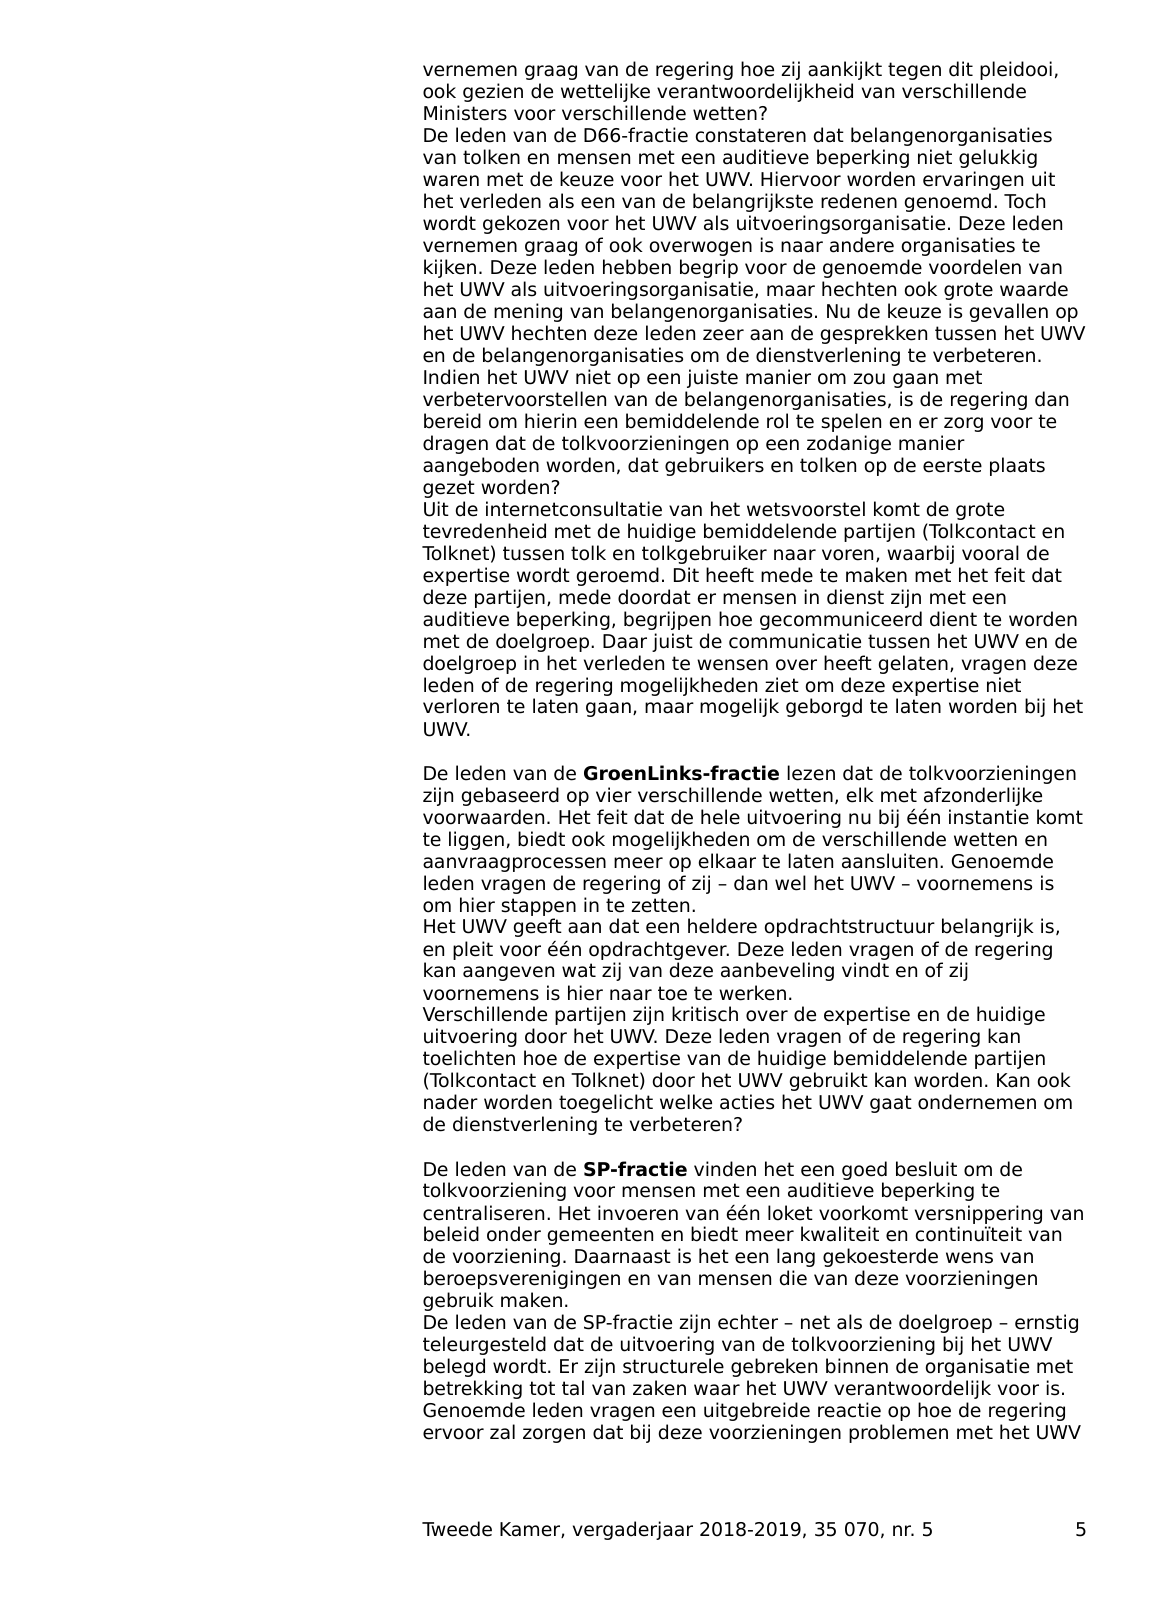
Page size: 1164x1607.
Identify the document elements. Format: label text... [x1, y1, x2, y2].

text De leden van de D66-fractie constateren dat belangenorganisaties van tolken en mensen met een auditieve beperking niet gelukkig waren met de keuze voor het UWV. Hiervoor worden ervaringen uit het verleden als een van de belangrijkste redenen genoemd. Toch wordt gekozen voor het UWV als uitvoeringsorganisatie. Deze leden vernemen graag of ook overwogen is naar andere organisaties te kijken. Deze leden hebben begrip voor de genoemde voordelen van het UWV als uitvoeringsorganisatie, maar hechten ook grote waarde aan de mening van belangenorganisaties. Nu de keuze is gevallen op het UWV hechten deze leden zeer aan de gesprekken tussen het UWV en de belangenorganisaties om de dienstverlening te verbeteren. Indien het UWV niet op een juiste manier om zou gaan met verbetervoorstellen van de belangenorganisaties, is de regering dan bereid om hierin een bemiddelende rol te spelen en er zorg voor te dragen dat de tolkvoorzieningen op een zodanige manier aangeboden worden, dat gebruikers en tolken op de eerste plaats gezet worden? [422, 125, 1087, 499]
text De leden van de SP-fractie zijn echter – net als de doelgroep – ernstig teleurgesteld dat de uitvoering van de tolkvoorziening bij het UWV belegd wordt. Er zijn structurele gebreken binnen de organisatie met betrekking tot tal van zaken waar het UWV verantwoordelijk voor is. Genoemde leden vragen een uitgebreide reactie op hoe de regering ervoor zal zorgen dat bij deze voorzieningen problemen met het UWV [422, 1312, 1087, 1444]
text vernemen graag van de regering hoe zij aankijkt tegen dit pleidooi, ook gezien de wettelijke verantwoordelijkheid van verschillende Ministers voor verschillende wetten? [422, 59, 1087, 125]
text Verschillende partijen zijn kritisch over de expertise en de huidige uitvoering door het UWV. Deze leden vragen of de regering kan toelichten hoe de expertise van de huidige bemiddelende partijen (Tolkcontact en Tolknet) door het UWV gebruikt kan worden. Kan ook nader worden toegelicht welke acties het UWV gaat ondernemen om de dienstverlening te verbeteren? [422, 1004, 1087, 1136]
text Uit de internetconsultatie van het wetsvoorstel komt de grote tevredenheid met de huidige bemiddelende partijen (Tolkcontact en Tolknet) tussen tolk en tolkgebruiker naar voren, waarbij vooral de expertise wordt geroemd. Dit heeft mede te maken met het feit dat deze partijen, mede doordat er mensen in dienst zijn met een auditieve beperking, begrijpen hoe gecommuniceerd dient te worden met de doelgroep. Daar juist de communicatie tussen het UWV en de doelgroep in het verleden te wensen over heeft gelaten, vragen deze leden of de regering mogelijkheden ziet om deze expertise niet verloren te laten gaan, maar mogelijk geborgd te laten worden bij het UWV. [422, 499, 1087, 740]
text De leden van de GroenLinks-fractie lezen dat de tolkvoorzieningen zijn gebaseerd op vier verschillende wetten, elk met afzonderlijke voorwaarden. Het feit dat de hele uitvoering nu bij één instantie komt te liggen, biedt ook mogelijkheden om de verschillende wetten en aanvraagprocessen meer op elkaar te laten aansluiten. Genoemde leden vragen de regering of zij – dan wel het UWV – voornemens is om hier stappen in te zetten. [422, 763, 1087, 916]
text Het UWV geeft aan dat een heldere opdrachtstructuur belangrijk is, en pleit voor één opdrachtgever. Deze leden vragen of de regering kan aangeven wat zij van deze aanbeveling vindt en of zij voornemens is hier naar toe te werken. [422, 916, 1087, 1004]
text De leden van de SP-fractie vinden het een goed besluit om de tolkvoorziening voor mensen met een auditieve beperking te centraliseren. Het invoeren van één loket voorkomt versnippering van beleid onder gemeenten en biedt meer kwaliteit en continuïteit van de voorziening. Daarnaast is het een lang gekoesterde wens van beroepsverenigingen en van mensen die van deze voorzieningen gebruik maken. [422, 1158, 1087, 1312]
